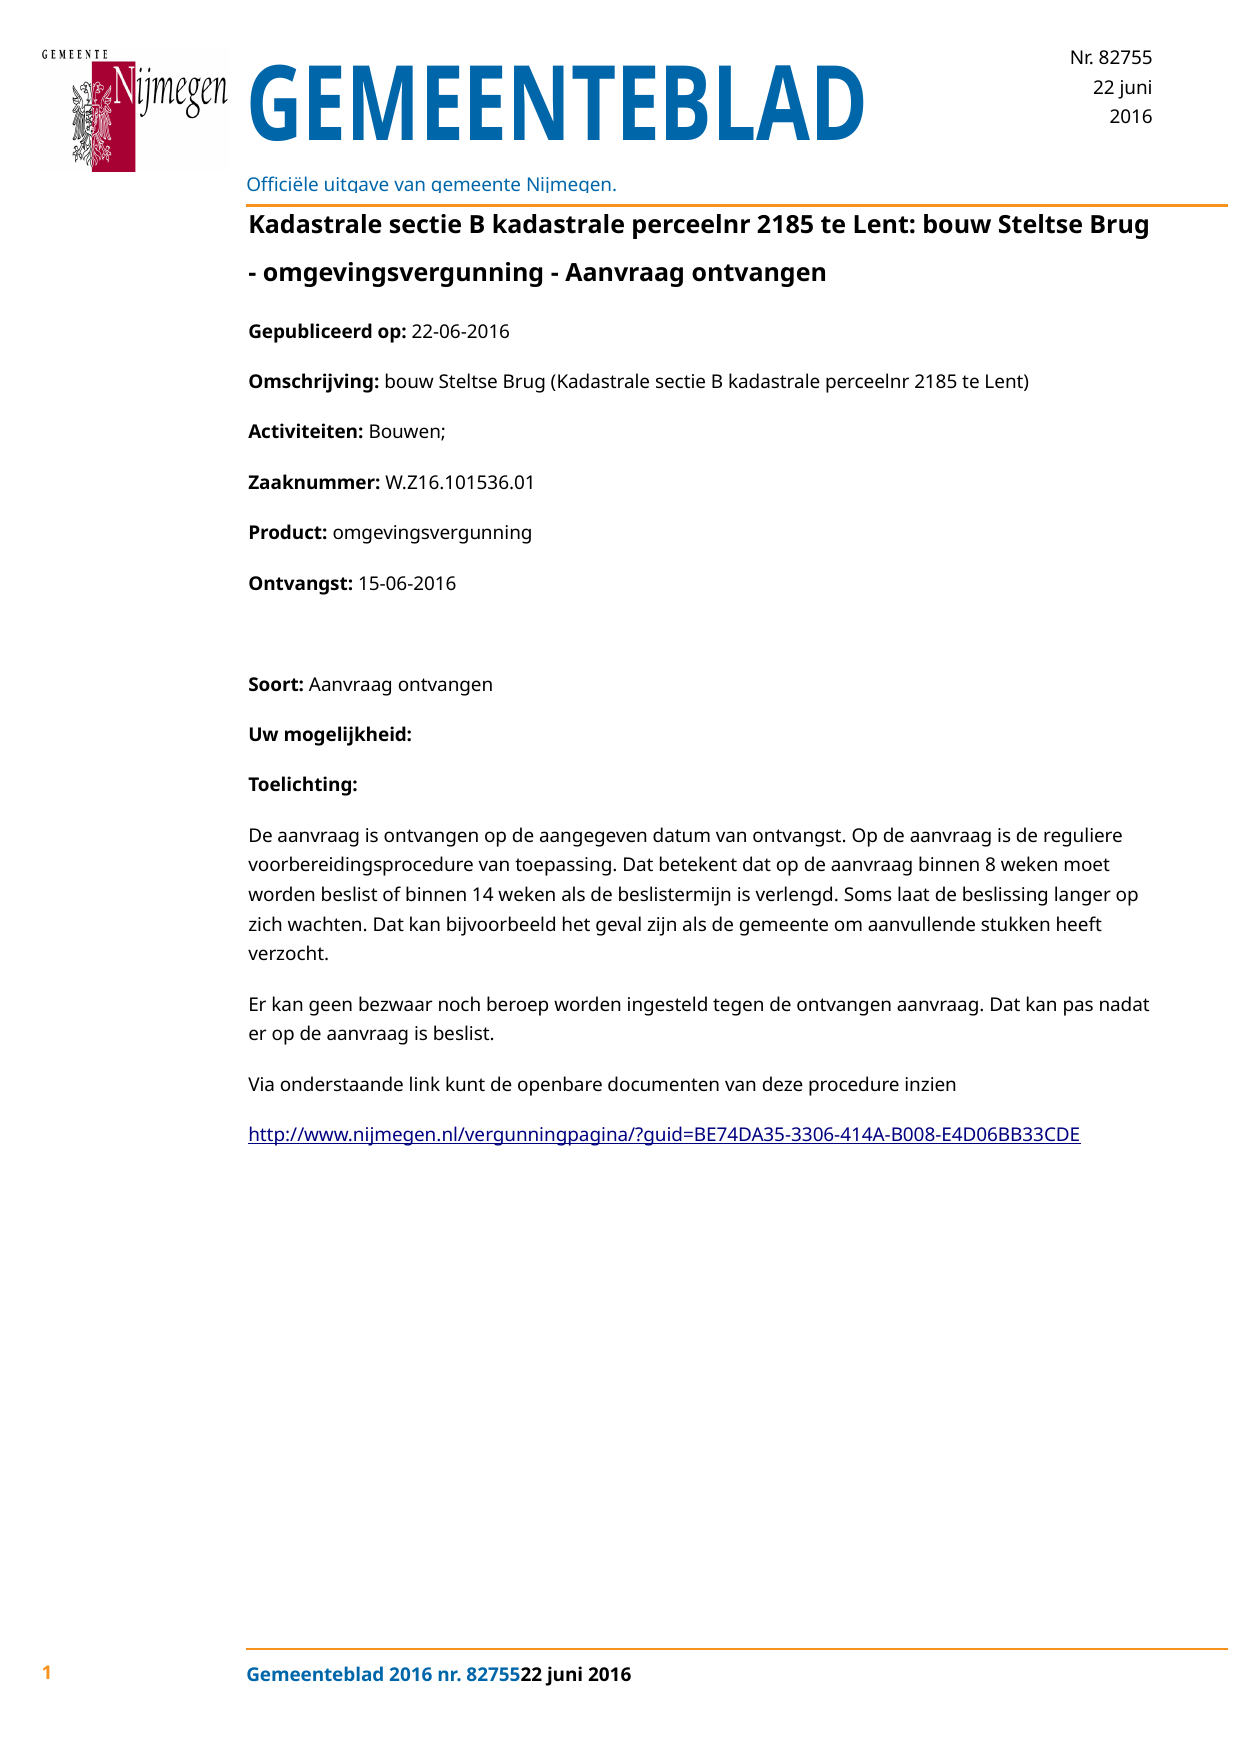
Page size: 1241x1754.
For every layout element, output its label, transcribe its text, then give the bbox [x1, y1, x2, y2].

text Via onderstaande link kunt de openbare documenten van deze procedure inzien [248, 1071, 1152, 1097]
text Product: omgevingsvergunning [248, 519, 1152, 545]
text Soort: Aanvraag ontvangen [248, 671, 1152, 697]
text Kadastrale sectie B kadastrale perceelnr 2185 te Lent: bouw Steltse Brug - omgevingsvergunning - Aanvraag ontvangen [248, 207, 1152, 288]
text Activiteiten: Bouwen; [248, 419, 1152, 444]
text Uw mogelijkheid: [248, 721, 1152, 747]
text Ontvangst: 15-06-2016 [248, 570, 1152, 596]
picture [41, 47, 231, 172]
text Gepubliceerd op: 22-06-2016 [248, 318, 1152, 344]
text http://www.nijmegen.nl/vergunningpagina/?guid=BE74DA35-3306-414A-B008-E4D06BB33CDE [248, 1121, 1152, 1147]
text Er kan geen bezwaar noch beroep worden ingesteld tegen de ontvangen aanvraag. Dat kan pas nadat er op de aanvraag is beslist. [248, 991, 1152, 1046]
text Toelichting: [248, 772, 1152, 797]
text Omschrijving: bouw Steltse Brug (Kadastrale sectie B kadastrale perceelnr 2185 te Lent) [248, 368, 1152, 394]
text Zaaknummer: W.Z16.101536.01 [248, 469, 1152, 495]
text De aanvraag is ontvangen op de aangegeven datum van ontvangst. Op de aanvraag is de reguliere voorbereidingsprocedure van toepassing. Dat betekent dat op de aanvraag binnen 8 weken moet worden beslist of binnen 14 weken als de beslistermijn is verlengd. Soms laat de beslissing langer op zich wachten. Dat kan bijvoorbeeld het geval zijn als de gemeente om aanvullende stukken heeft verzocht. [248, 822, 1152, 966]
